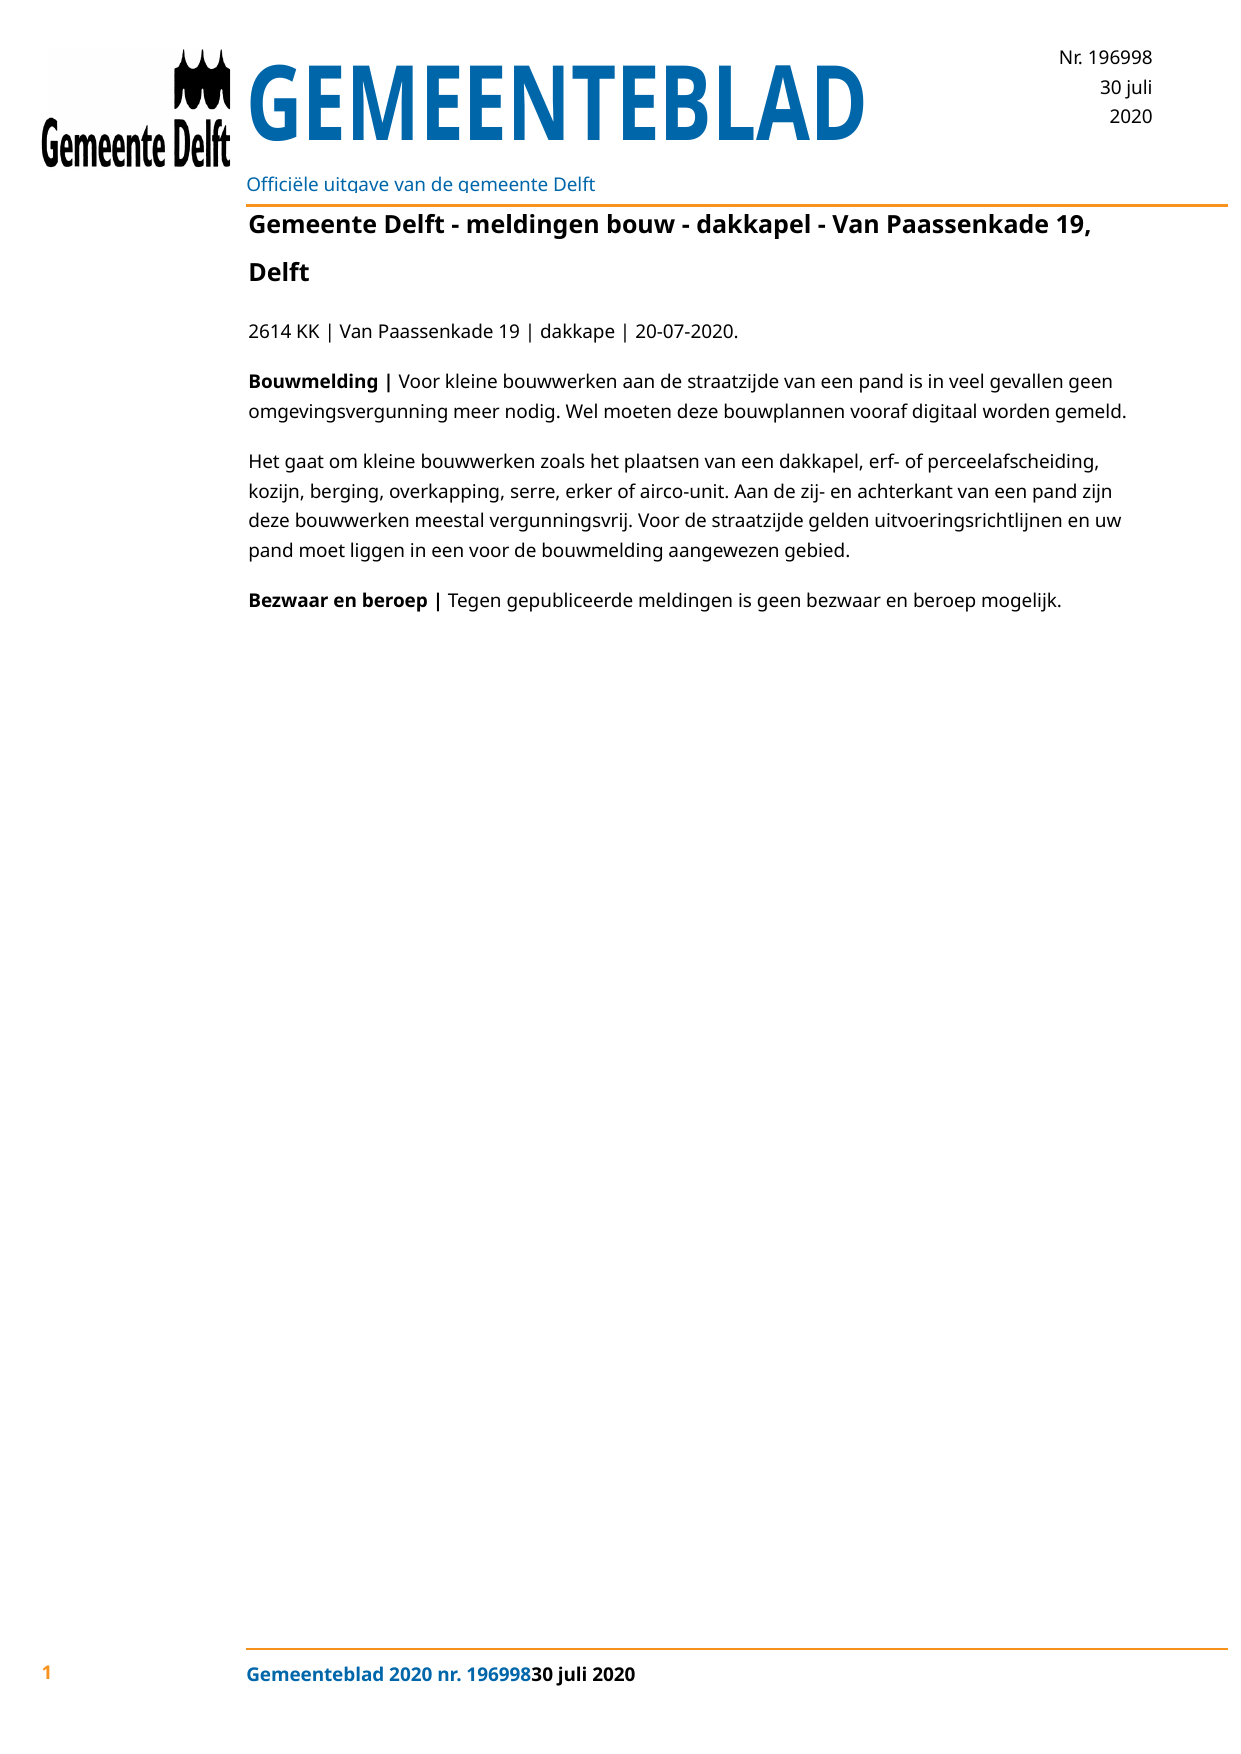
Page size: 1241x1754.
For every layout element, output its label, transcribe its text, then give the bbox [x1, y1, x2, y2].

text Bezwaar en beroep | Tegen gepubliceerde meldingen is geen bezwaar en beroep mogelijk. [248, 587, 1152, 613]
picture [41, 47, 231, 172]
text Bouwmelding | Voor kleine bouwwerken aan de straatzijde van een pand is in veel gevallen geen omgevingsvergunning meer nodig. Wel moeten deze bouwplannen vooraf digitaal worden gemeld. [248, 368, 1152, 424]
text Gemeente Delft - meldingen bouw - dakkapel - Van Paassenkade 19, Delft [248, 207, 1152, 288]
text 2614 KK | Van Paassenkade 19 | dakkape | 20-07-2020. [248, 318, 1152, 344]
text Het gaat om kleine bouwwerken zoals het plaatsen van een dakkapel, erf- of perceelafscheiding, kozijn, berging, overkapping, serre, erker of airco-unit. Aan de zij- en achterkant van een pand zijn deze bouwwerken meestal vergunningsvrij. Voor de straatzijde gelden uitvoeringsrichtlijnen en uw pand moet liggen in een voor de bouwmelding aangewezen gebied. [248, 448, 1152, 563]
